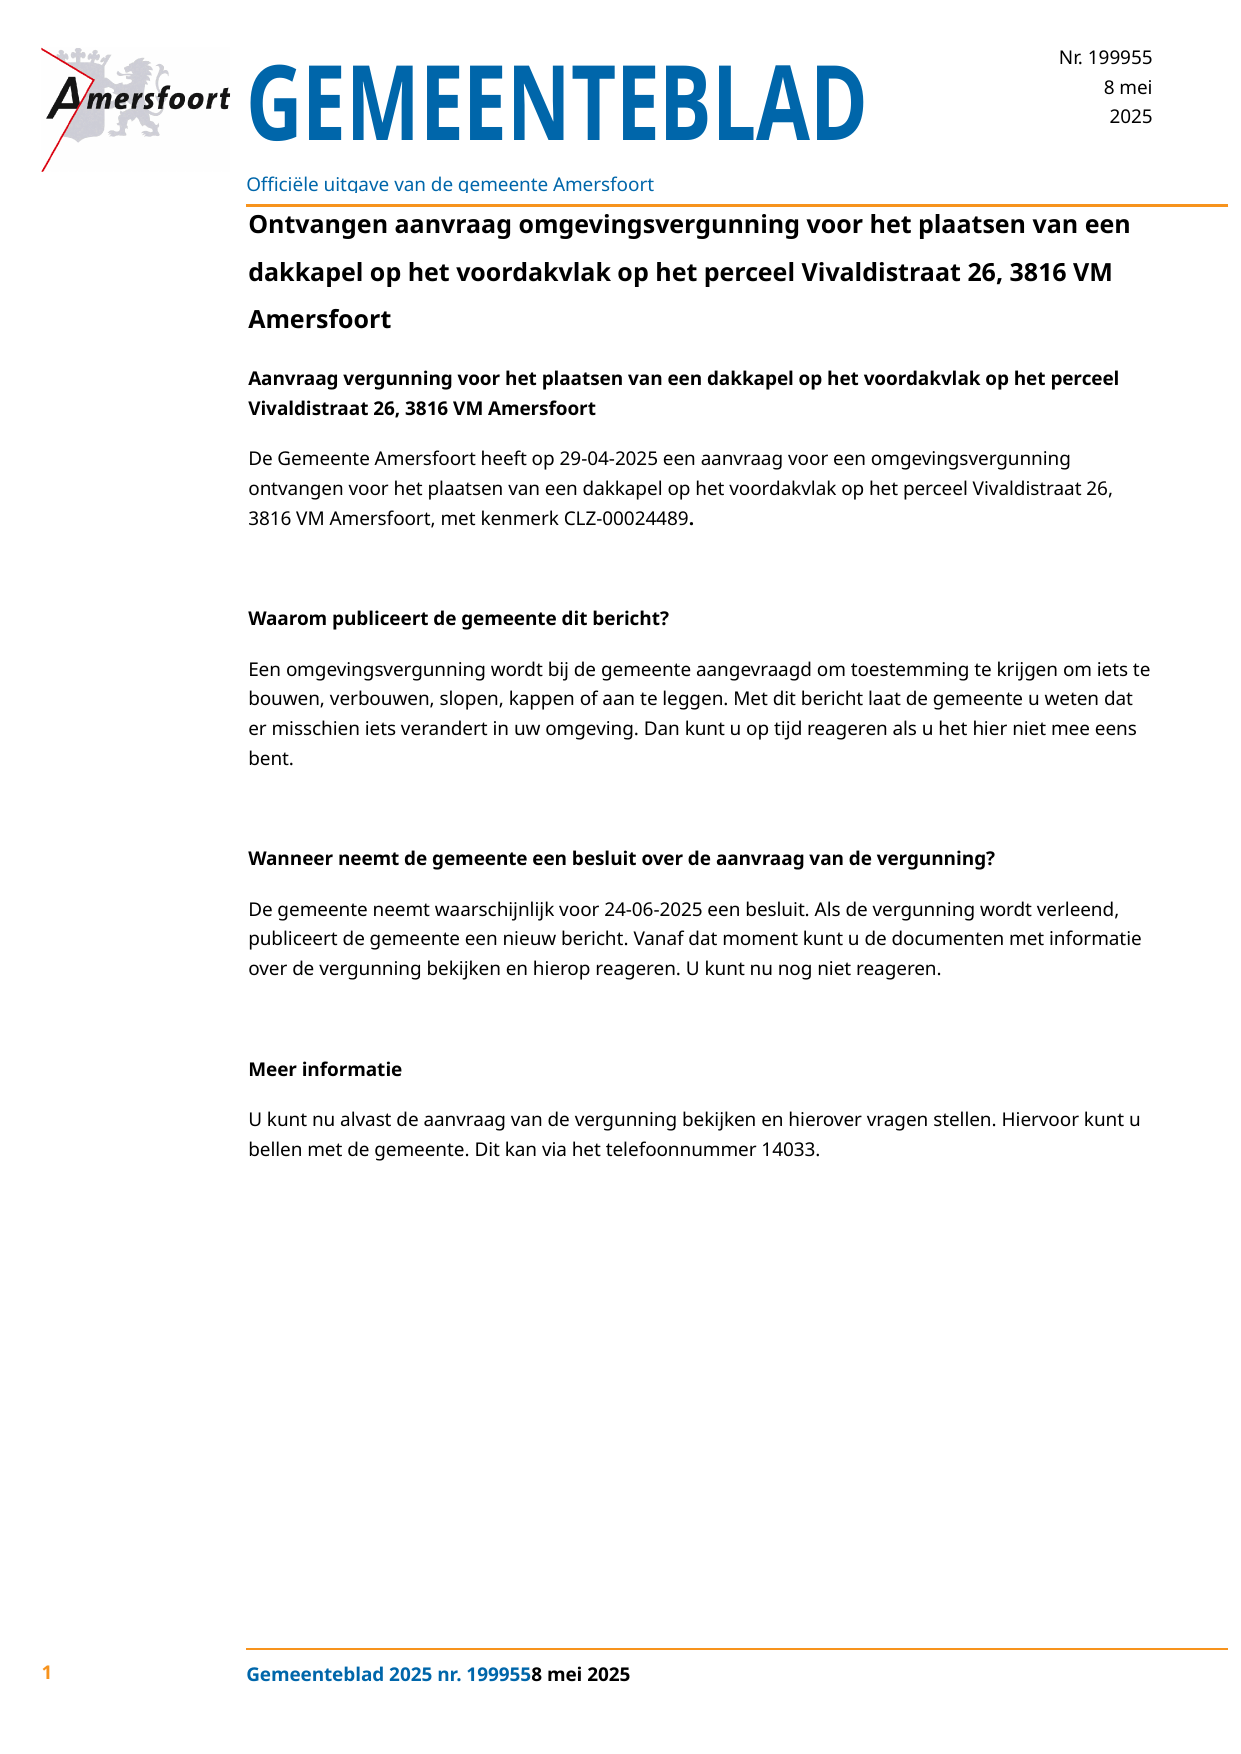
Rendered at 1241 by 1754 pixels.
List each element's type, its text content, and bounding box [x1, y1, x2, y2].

text Wanneer neemt de gemeente een besluit over de aanvraag van de vergunning? [248, 846, 1152, 871]
text De Gemeente Amersfoort heeft op 29-04-2025 een aanvraag voor een omgevingsvergunning ontvangen voor het plaatsen van een dakkapel op het voordakvlak op het perceel Vivaldistraat 26, 3816 VM Amersfoort, met kenmerk CLZ-00024489. [248, 446, 1152, 530]
text De gemeente neemt waarschijnlijk voor 24-06-2025 een besluit. Als de vergunning wordt verleend, publiceert de gemeente een nieuw bericht. Vanaf dat moment kunt u de documenten met informatie over de vergunning bekijken en hierop reageren. U kunt nu nog niet reageren. [248, 896, 1152, 981]
text Aanvraag vergunning voor het plaatsen van een dakkapel op het voordakvlak op het perceel Vivaldistraat 26, 3816 VM Amersfoort [248, 366, 1152, 421]
text Meer informatie [248, 1056, 1152, 1082]
text Waarom publiceert de gemeente dit bericht? [248, 606, 1152, 631]
text Ontvangen aanvraag omgevingsvergunning voor het plaatsen van een dakkapel op het voordakvlak op het perceel Vivaldistraat 26, 3816 VM Amersfoort [248, 207, 1152, 336]
picture [41, 47, 231, 172]
text Een omgevingsvergunning wordt bij de gemeente aangevraagd om toestemming te krijgen om iets te bouwen, verbouwen, slopen, kappen of aan te leggen. Met dit bericht laat de gemeente u weten dat er misschien iets verandert in uw omgeving. Dan kunt u op tijd reageren als u het hier niet mee eens bent. [248, 656, 1152, 770]
text U kunt nu alvast de aanvraag van de vergunning bekijken en hierover vragen stellen. Hiervoor kunt u bellen met de gemeente. Dit kan via het telefoonnummer 14033. [248, 1106, 1152, 1162]
